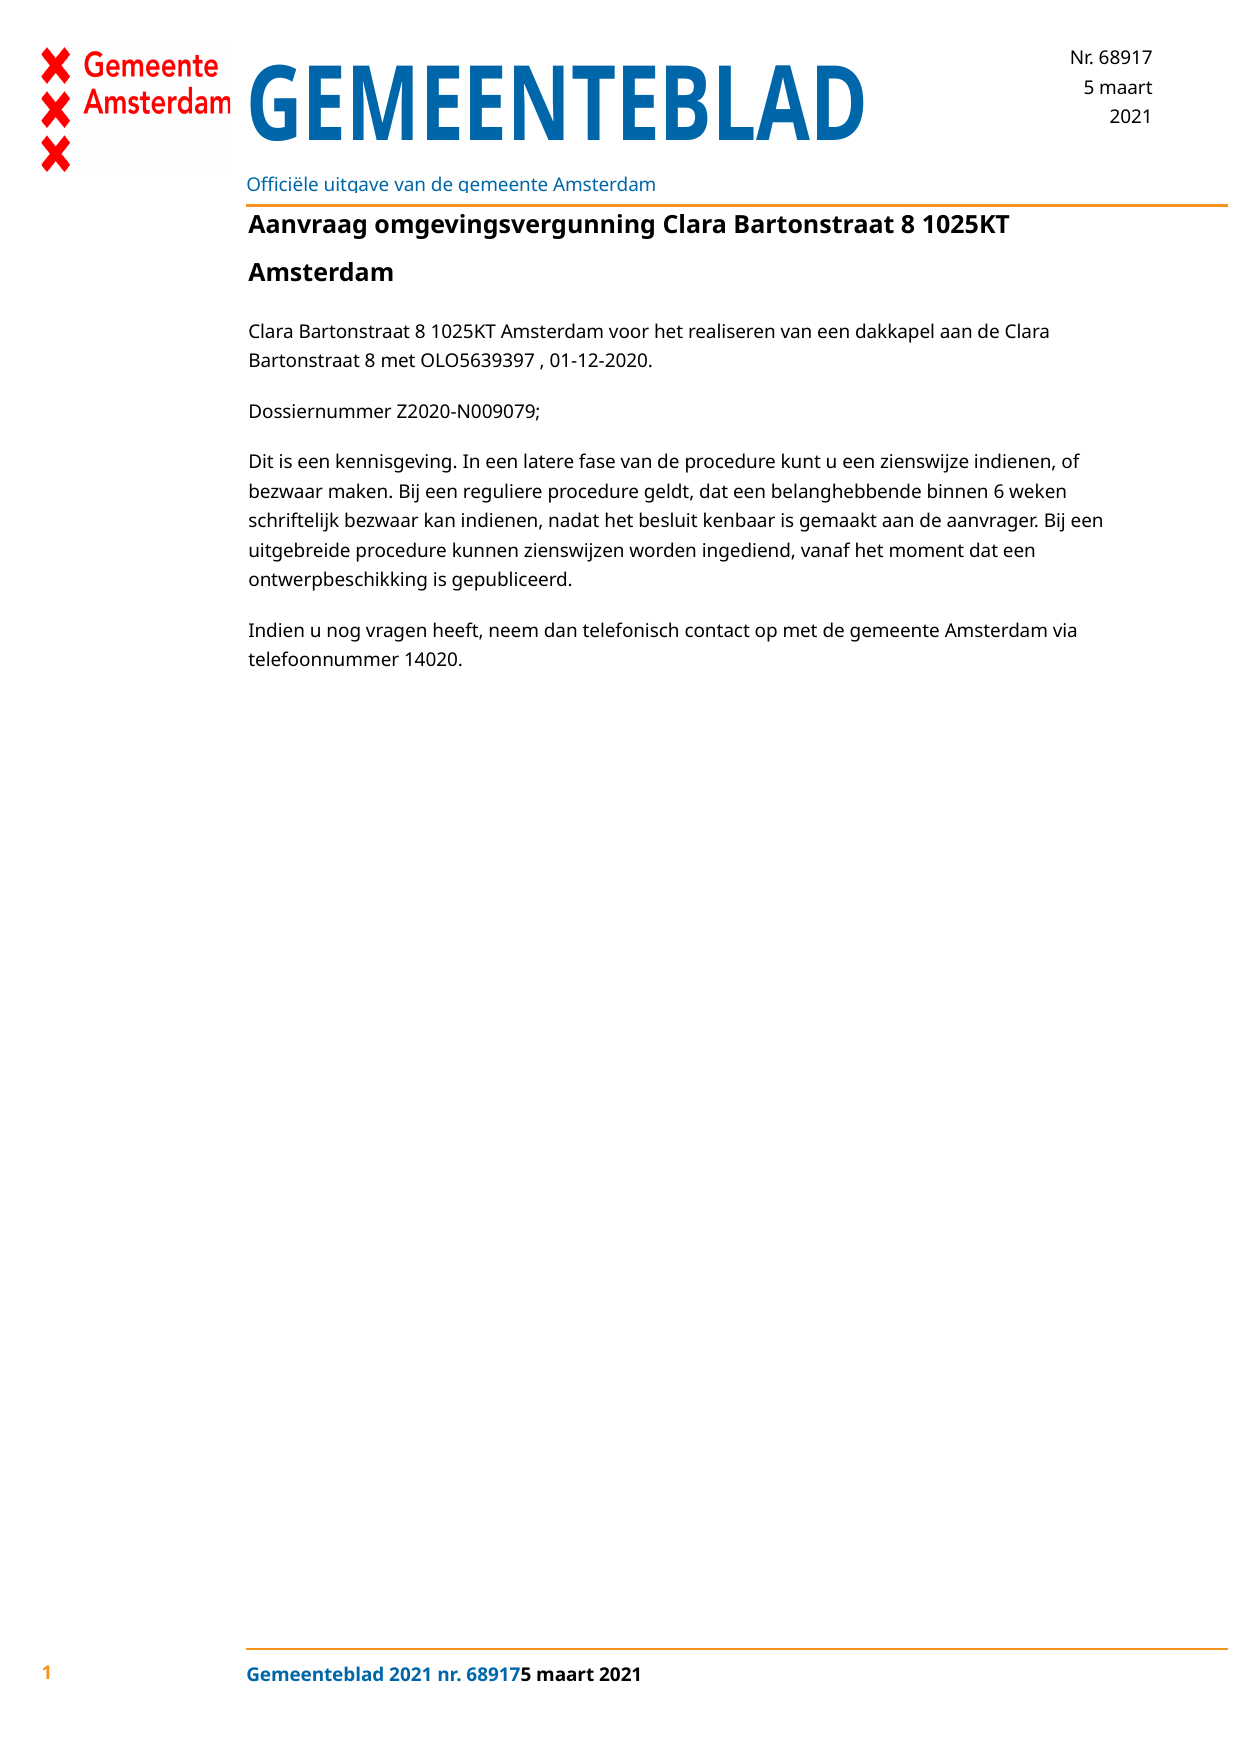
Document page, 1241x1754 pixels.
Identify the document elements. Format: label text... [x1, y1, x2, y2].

text Aanvraag omgevingsvergunning Clara Bartonstraat 8 1025KT Amsterdam [248, 207, 1152, 288]
text Dit is een kennisgeving. In een latere fase van de procedure kunt u een zienswijze indienen, of bezwaar maken. Bij een reguliere procedure geldt, dat een belanghebbende binnen 6 weken schriftelijk bezwaar kan indienen, nadat het besluit kenbaar is gemaakt aan de aanvrager. Bij een uitgebreide procedure kunnen zienswijzen worden ingediend, vanaf het moment dat een ontwerpbeschikking is gepubliceerd. [248, 448, 1152, 592]
text Indien u nog vragen heeft, neem dan telefonisch contact op met de gemeente Amsterdam via telefoonnummer 14020. [248, 617, 1152, 672]
text Dossiernummer Z2020-N009079; [248, 398, 1152, 424]
picture [41, 47, 231, 172]
text Clara Bartonstraat 8 1025KT Amsterdam voor het realiseren van een dakkapel aan de Clara Bartonstraat 8 met OLO5639397 , 01-12-2020. [248, 318, 1152, 373]
